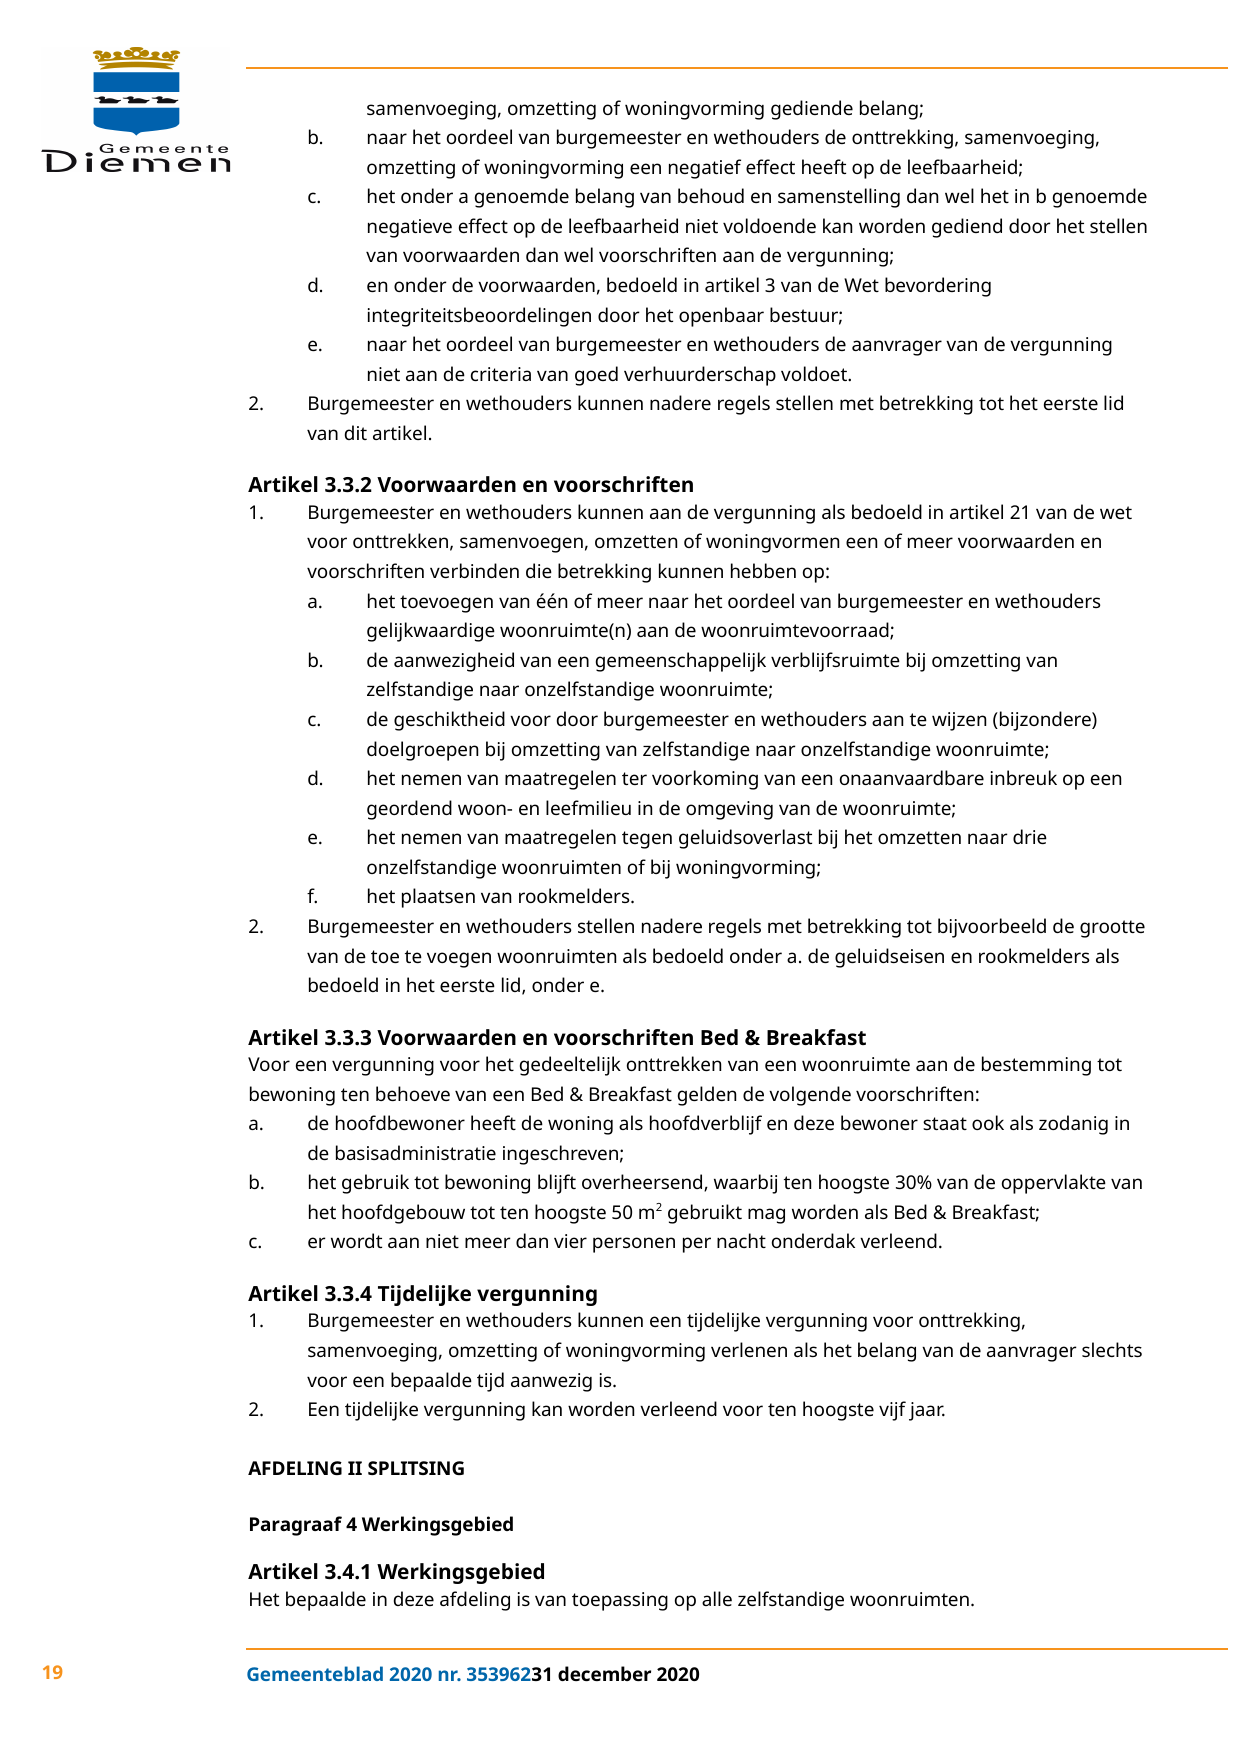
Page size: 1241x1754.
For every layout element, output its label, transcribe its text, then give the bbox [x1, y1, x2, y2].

list het toevoegen van één of meer naar het oordeel van burgemeester en wethouders gelijkwaardige woonruimte(n) aan de woonruimtevoorraad; [307, 588, 1152, 643]
list het onder a genoemde belang van behoud en samenstelling dan wel het in b genoemde negatieve effect op de leefbaarheid niet voldoende kan worden gediend door het stellen van voorwaarden dan wel voorschriften aan de vergunning; [307, 183, 1152, 268]
list Burgemeester en wethouders stellen nadere regels met betrekking tot bijvoorbeeld de grootte van de toe te voegen woonruimten als bedoeld onder a. de geluidseisen en rookmelders als bedoeld in het eerste lid, onder e. [248, 913, 1152, 998]
list de aanwezigheid van een gemeenschappelijk verblijfsruimte bij omzetting van zelfstandige naar onzelfstandige woonruimte; [307, 647, 1152, 702]
list samenvoeging, omzetting of woningvorming gediende belang; [307, 95, 1152, 121]
list het plaatsen van rookmelders. [307, 884, 1152, 909]
list het nemen van maatregelen ter voorkoming van een onaanvaardbare inbreuk op een geordend woon- en leefmilieu in de omgeving van de woonruimte; [307, 765, 1152, 821]
text Artikel 3.4.1 Werkingsgebied [248, 1557, 1152, 1586]
list er wordt aan niet meer dan vier personen per nacht onderdak verleend. [248, 1229, 1152, 1254]
text Voor een vergunning voor het gedeeltelijk onttrekken van een woonruimte aan de bestemming tot bewoning ten behoeve van een Bed & Breakfast gelden de volgende voorschriften: [248, 1051, 1152, 1107]
list de geschiktheid voor door burgemeester en wethouders aan te wijzen (bijzondere) doelgroepen bij omzetting van zelfstandige naar onzelfstandige woonruimte; [307, 706, 1152, 761]
list Burgemeester en wethouders kunnen een tijdelijke vergunning voor onttrekking, samenvoeging, omzetting of woningvorming verlenen als het belang van de aanvrager slechts voor een bepaalde tijd aanwezig is. [248, 1308, 1152, 1392]
list naar het oordeel van burgemeester en wethouders de aanvrager van de vergunning niet aan de criteria van goed verhuurderschap voldoet. [307, 331, 1152, 387]
list Een tijdelijke vergunning kan worden verleend voor ten hoogste vijf jaar. [248, 1396, 1152, 1422]
list en onder de voorwaarden, bedoeld in artikel 3 van de Wet bevordering integriteitsbeoordelingen door het openbaar bestuur; [307, 272, 1152, 328]
list de hoofdbewoner heeft de woning als hoofdverblijf en deze bewoner staat ook als zodanig in de basisadministratie ingeschreven; [248, 1110, 1152, 1166]
list Burgemeester en wethouders kunnen nadere regels stellen met betrekking tot het eerste lid van dit artikel. [248, 391, 1152, 446]
text AFDELING II SPLITSING [248, 1456, 1152, 1481]
list naar het oordeel van burgemeester en wethouders de onttrekking, samenvoeging, omzetting of woningvorming een negatief effect heeft op de leefbaarheid; [307, 124, 1152, 180]
text Artikel 3.3.2 Voorwaarden en voorschriften [248, 471, 1152, 499]
list het nemen van maatregelen tegen geluidsoverlast bij het omzetten naar drie onzelfstandige woonruimten of bij woningvorming; [307, 824, 1152, 880]
list het gebruik tot bewoning blijft overheersend, waarbij ten hoogste 30% van de oppervlakte van het hoofdgebouw tot ten hoogste 50 m2 gebruikt mag worden als Bed & Breakfast; [248, 1169, 1152, 1225]
text Artikel 3.3.4 Tijdelijke vergunning [248, 1279, 1152, 1308]
text Paragraaf 4 Werkingsgebied [248, 1511, 1152, 1537]
list Burgemeester en wethouders kunnen aan de vergunning als bedoeld in artikel 21 van de wet voor onttrekken, samenvoegen, omzetten of woningvormen een of meer voorwaarden en voorschriften verbinden die betrekking kunnen hebben op: [248, 499, 1152, 584]
text Artikel 3.3.3 Voorwaarden en voorschriften Bed & Breakfast [248, 1023, 1152, 1051]
text Het bepaalde in deze afdeling is van toepassing op alle zelfstandige woonruimten. [248, 1586, 1152, 1612]
picture [41, 47, 231, 172]
